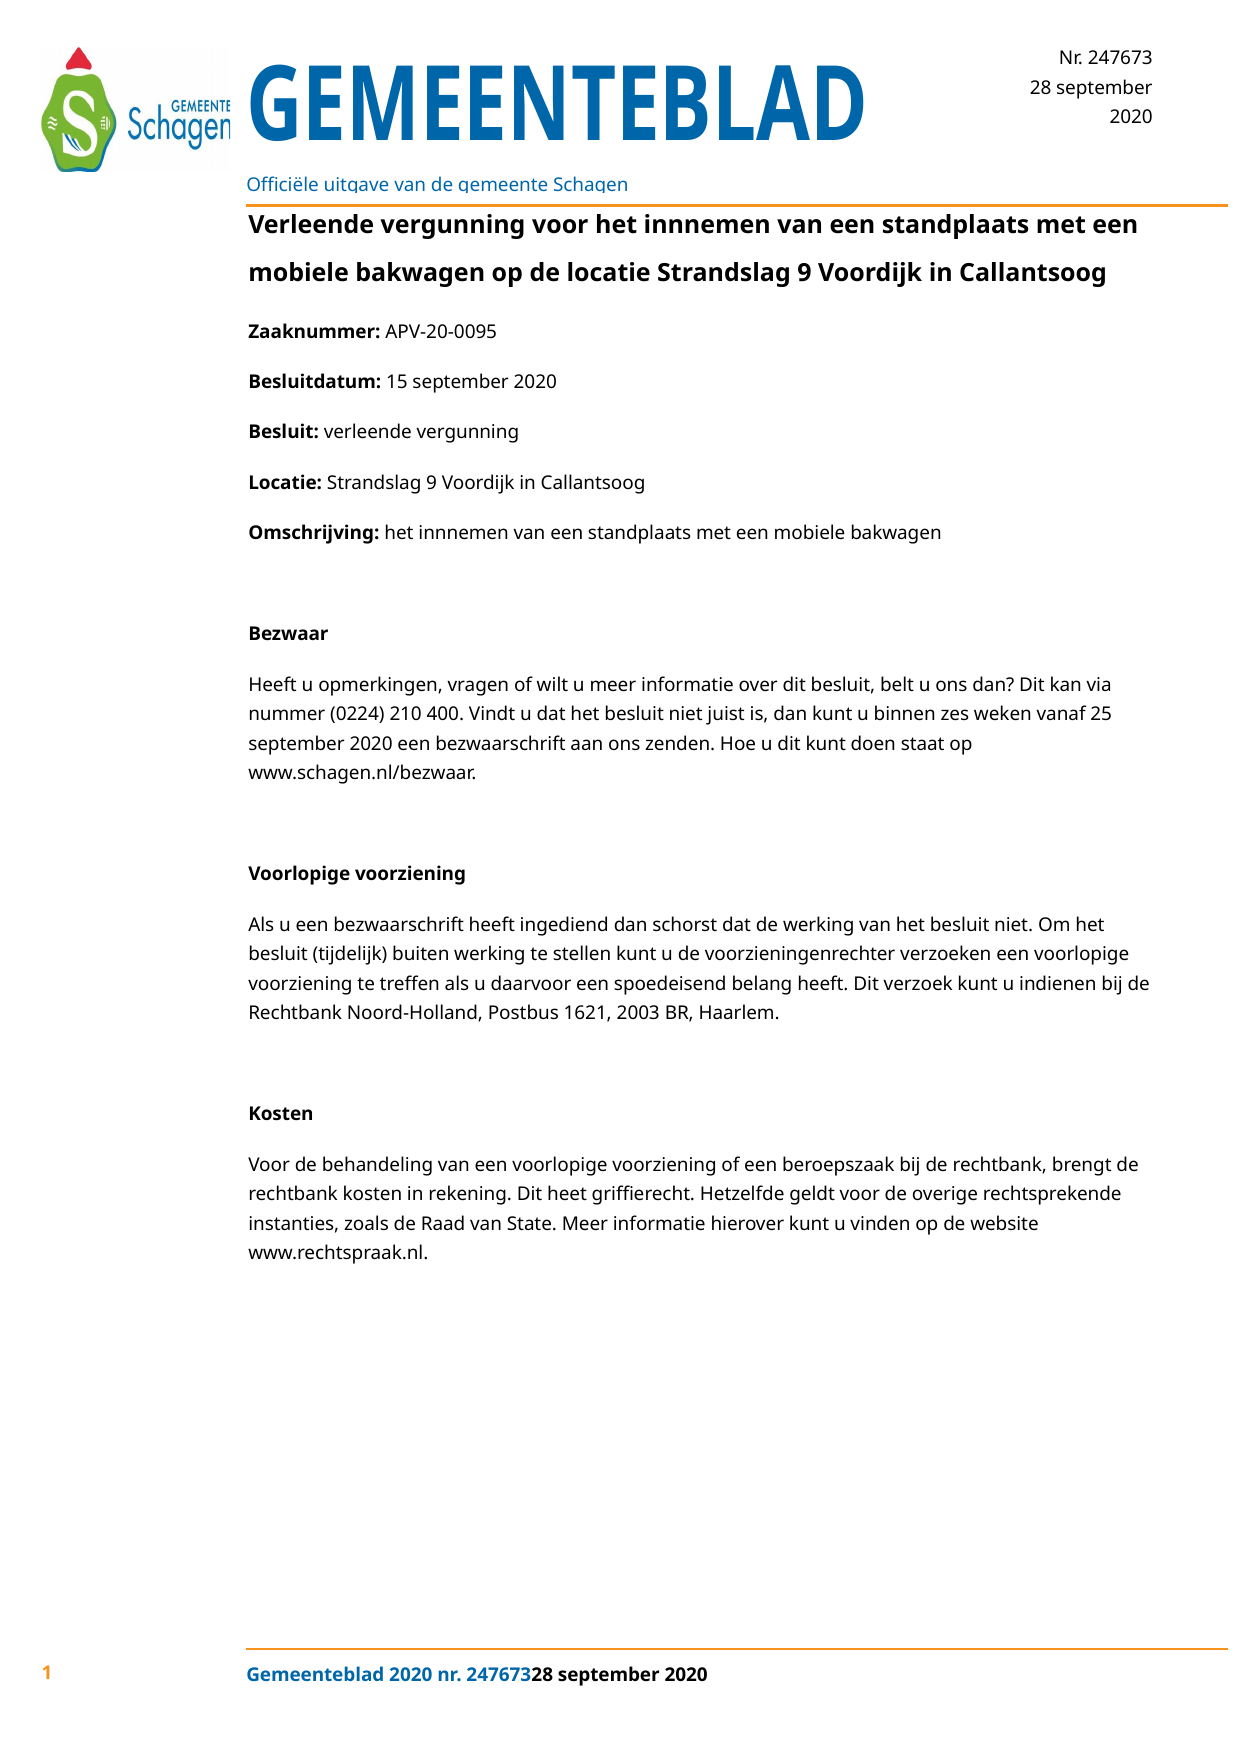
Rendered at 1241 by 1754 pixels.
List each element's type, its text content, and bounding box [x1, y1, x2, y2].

text Besluit: verleende vergunning [248, 419, 1152, 444]
text Locatie: Strandslag 9 Voordijk in Callantsoog [248, 469, 1152, 495]
text Omschrijving: het innnemen van een standplaats met een mobiele bakwagen [248, 519, 1152, 545]
text Als u een bezwaarschrift heeft ingediend dan schorst dat de werking van het besluit niet. Om het besluit (tijdelijk) buiten werking te stellen kunt u de voorzieningenrechter verzoeken een voorlopige voorziening te treffen als u daarvoor een spoedeisend belang heeft. Dit verzoek kunt u indienen bij de Rechtbank Noord-Holland, Postbus 1621, 2003 BR, Haarlem. [248, 911, 1152, 1025]
picture [41, 47, 231, 172]
text Kosten [248, 1100, 1152, 1126]
text Besluitdatum: 15 september 2020 [248, 368, 1152, 394]
text Voor de behandeling van een voorlopige voorziening of een beroepszaak bij de rechtbank, brengt de rechtbank kosten in rekening. Dit heet griffierecht. Hetzelfde geldt voor de overige rechtsprekende instanties, zoals de Raad van State. Meer informatie hierover kunt u vinden op de website www.rechtspraak.nl. [248, 1151, 1152, 1265]
text Verleende vergunning voor het innnemen van een standplaats met een mobiele bakwagen op de locatie Strandslag 9 Voordijk in Callantsoog [248, 207, 1152, 288]
text Bezwaar [248, 620, 1152, 646]
text Heeft u opmerkingen, vragen of wilt u meer informatie over dit besluit, belt u ons dan? Dit kan via nummer (0224) 210 400. Vindt u dat het besluit niet juist is, dan kunt u binnen zes weken vanaf 25 september 2020 een bezwaarschrift aan ons zenden. Hoe u dit kunt doen staat op www.schagen.nl/bezwaar. [248, 671, 1152, 785]
text Voorlopige voorziening [248, 860, 1152, 886]
text Zaaknummer: APV-20-0095 [248, 318, 1152, 344]
